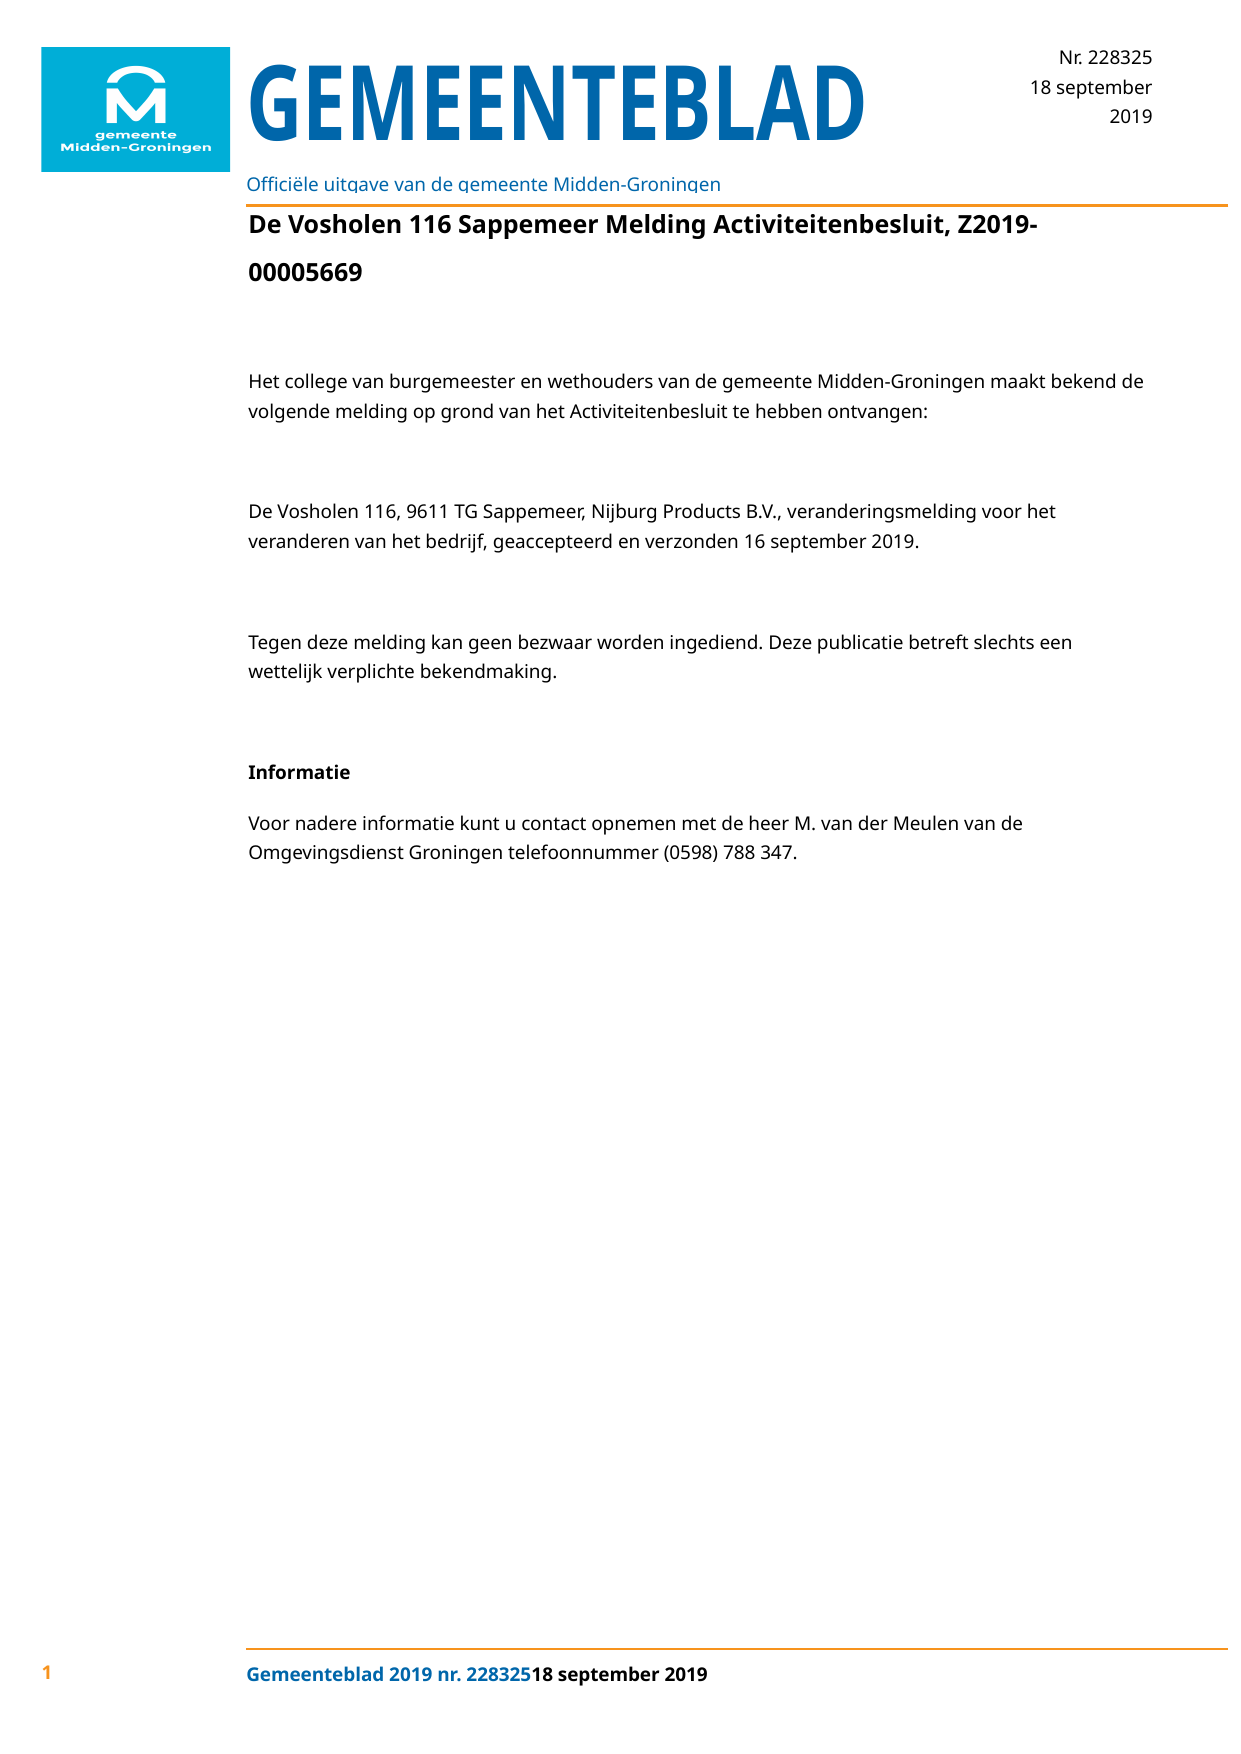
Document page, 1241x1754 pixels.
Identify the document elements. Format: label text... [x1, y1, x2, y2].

text Voor nadere informatie kunt u contact opnemen met de heer M. van der Meulen van de Omgevingsdienst Groningen telefoonnummer (0598) 788 347. [248, 810, 1152, 865]
text Het college van burgemeester en wethouders van de gemeente Midden-Groningen maakt bekend de volgende melding op grond van het Activiteitenbesluit te hebben ontvangen: [248, 368, 1152, 424]
text Tegen deze melding kan geen bezwaar worden ingediend. Deze publicatie betreft slechts een wettelijk verplichte bekendmaking. [248, 629, 1152, 684]
picture [108, 66, 164, 82]
text De Vosholen 116 Sappemeer Melding Activiteitenbesluit, Z2019-00005669 [248, 207, 1152, 288]
picture [184, 146, 190, 153]
picture [107, 89, 165, 122]
text De Vosholen 116, 9611 TG Sappemeer, Nijburg Products B.V., veranderingsmelding voor het veranderen van het bedrijf, geaccepteerd en verzonden 16 september 2019. [248, 499, 1152, 554]
text Informatie [248, 759, 1152, 785]
